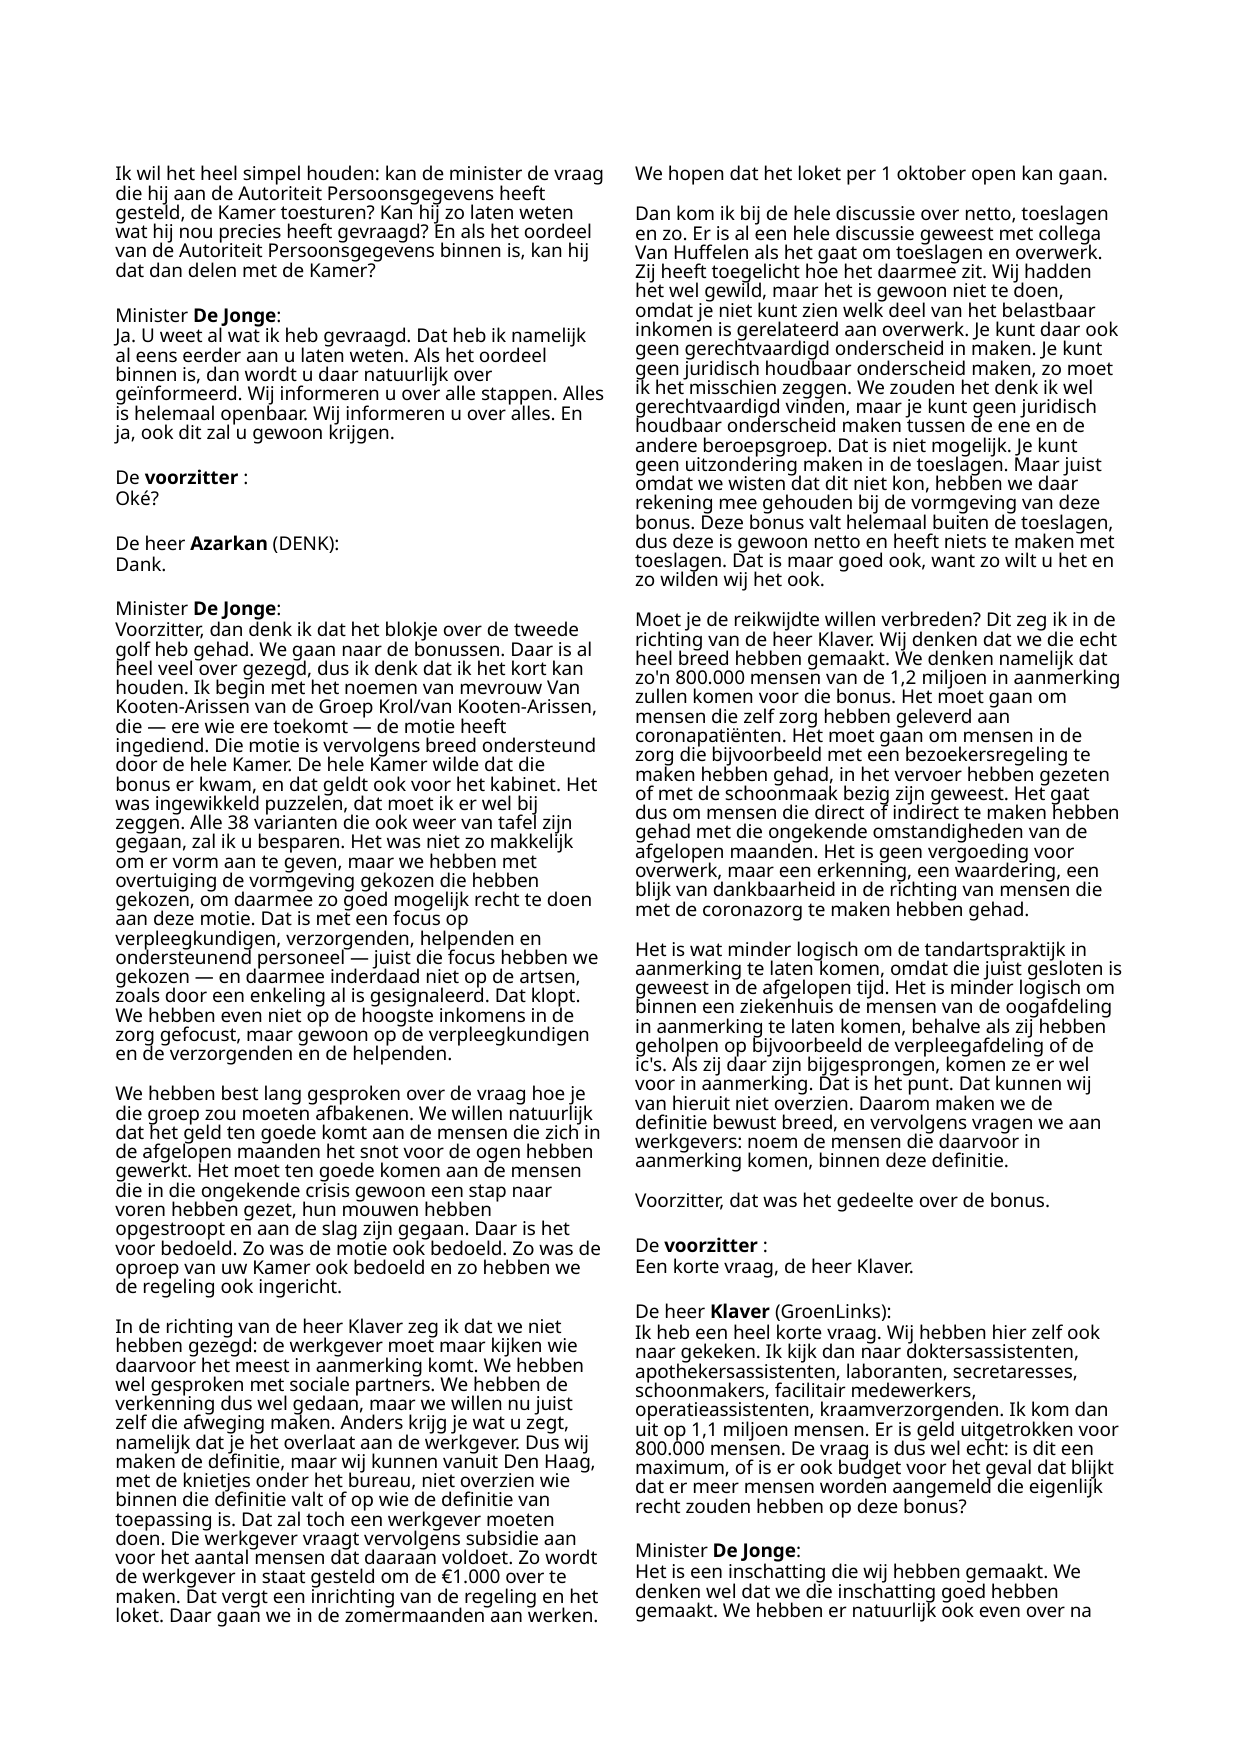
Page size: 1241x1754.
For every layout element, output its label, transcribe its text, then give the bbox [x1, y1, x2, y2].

text Moet je de reikwijdte willen verbreden? Dit zeg ik in de richting van de heer Klaver. Wij denken dat we die echt heel breed hebben gemaakt. We denken namelijk dat zo'n 800.000 mensen van de 1,2 miljoen in aanmerking zullen komen voor die bonus. Het moet gaan om mensen die zelf zorg hebben geleverd aan coronapatiënten. Het moet gaan om mensen in de zorg die bijvoorbeeld met een bezoekersregeling te maken hebben gehad, in het vervoer hebben gezeten of met de schoonmaak bezig zijn geweest. Het gaat dus om mensen die direct of indirect te maken hebben gehad met die ongekende omstandigheden van de afgelopen maanden. Het is geen vergoeding voor overwerk, maar een erkenning, een waardering, een blijk van dankbaarheid in de richting van mensen die met de coronazorg te maken hebben gehad. [635, 611, 1125, 920]
text Minister De Jonge: [115, 596, 605, 621]
text Ik heb een heel korte vraag. Wij hebben hier zelf ook naar gekeken. Ik kijk dan naar doktersassistenten, apothekersassistenten, laboranten, secretaresses, schoonmakers, facilitair medewerkers, operatieassistenten, kraamverzorgenden. Ik kom dan uit op 1,1 miljoen mensen. Er is geld uitgetrokken voor 800.000 mensen. De vraag is dus wel echt: is dit een maximum, of is er ook budget voor het geval dat blijkt dat er meer mensen worden aangemeld die eigenlijk recht zouden hebben op deze bonus? [635, 1324, 1125, 1517]
text De voorzitter : [635, 1233, 1125, 1258]
text We hopen dat het loket per 1 oktober open kan gaan. [635, 165, 1125, 184]
text Dank. [115, 556, 605, 575]
text De heer Klaver (GroenLinks): [635, 1298, 1125, 1324]
text In de richting van de heer Klaver zeg ik dat we niet hebben gezegd: de werkgever moet maar kijken wie daarvoor het meest in aanmerking komt. We hebben wel gesproken met sociale partners. We hebben de verkenning dus wel gedaan, maar we willen nu juist zelf die afweging maken. Anders krijg je wat u zegt, namelijk dat je het overlaat aan de werkgever. Dus wij maken de definitie, maar wij kunnen vanuit Den Haag, met de knietjes onder het bureau, niet overzien wie binnen die definitie valt of op wie de definitie van toepassing is. Dat zal toch een werkgever moeten doen. Die werkgever vraagt vervolgens subsidie aan voor het aantal mensen dat daaraan voldoet. Zo wordt de werkgever in staat gesteld om de €1.000 over te maken. Dat vergt een inrichting van de regeling en het loket. Daar gaan we in de zomermaanden aan werken. [115, 1318, 605, 1626]
text Oké? [115, 490, 605, 509]
text De voorzitter : [115, 464, 605, 490]
text Voorzitter, dan denk ik dat het blokje over de tweede golf heb gehad. We gaan naar de bonussen. Daar is al heel veel over gezegd, dus ik denk dat ik het kort kan houden. Ik begin met het noemen van mevrouw Van Kooten-Arissen van de Groep Krol/van Kooten-Arissen, die — ere wie ere toekomt — de motie heeft ingediend. Die motie is vervolgens breed ondersteund door de hele Kamer. De hele Kamer wilde dat die bonus er kwam, en dat geldt ook voor het kabinet. Het was ingewikkeld puzzelen, dat moet ik er wel bij zeggen. Alle 38 varianten die ook weer van tafel zijn gegaan, zal ik u besparen. Het was niet zo makkelijk om er vorm aan te geven, maar we hebben met overtuiging de vormgeving gekozen die hebben gekozen, om daarmee zo goed mogelijk recht te doen aan deze motie. Dat is met een focus op verpleegkundigen, verzorgenden, helpenden en ondersteunend personeel — juist die focus hebben we gekozen — en daarmee inderdaad niet op de artsen, zoals door een enkeling al is gesignaleerd. Dat klopt. We hebben even niet op de hoogste inkomens in de zorg gefocust, maar gewoon op de verpleegkundigen en de verzorgenden en de helpenden. [115, 621, 605, 1064]
text Een korte vraag, de heer Klaver. [635, 1258, 1125, 1278]
text Het is een inschatting die wij hebben gemaakt. We denken wel dat we die inschatting goed hebben gemaakt. We hebben er natuurlijk ook even over na [635, 1563, 1125, 1621]
text We hebben best lang gesproken over de vraag hoe je die groep zou moeten afbakenen. We willen natuurlijk dat het geld ten goede komt aan de mensen die zich in de afgelopen maanden het snot voor de ogen hebben gewerkt. Het moet ten goede komen aan de mensen die in die ongekende crisis gewoon een stap naar voren hebben gezet, hun mouwen hebben opgestroopt en aan de slag zijn gegaan. Daar is het voor bedoeld. Zo was de motie ook bedoeld. Zo was de oproep van uw Kamer ook bedoeld en zo hebben we de regeling ook ingericht. [115, 1085, 605, 1297]
text De heer Azarkan (DENK): [115, 530, 605, 556]
text Minister De Jonge: [635, 1538, 1125, 1563]
text Voorzitter, dat was het gedeelte over de bonus. [635, 1192, 1125, 1212]
text Ik wil het heel simpel houden: kan de minister de vraag die hij aan de Autoriteit Persoonsgegevens heeft gesteld, de Kamer toesturen? Kan hij zo laten weten wat hij nou precies heeft gevraagd? En als het oordeel van de Autoriteit Persoonsgegevens binnen is, kan hij dat dan delen met de Kamer? [115, 165, 605, 281]
text Ja. U weet al wat ik heb gevraagd. Dat heb ik namelijk al eens eerder aan u laten weten. Als het oordeel binnen is, dan wordt u daar natuurlijk over geïnformeerd. Wij informeren u over alle stappen. Alles is helemaal openbaar. Wij informeren u over alles. En ja, ook dit zal u gewoon krijgen. [115, 327, 605, 443]
text Dan kom ik bij de hele discussie over netto, toeslagen en zo. Er is al een hele discussie geweest met collega Van Huffelen als het gaat om toeslagen en overwerk. Zij heeft toegelicht hoe het daarmee zit. Wij hadden het wel gewild, maar het is gewoon niet te doen, omdat je niet kunt zien welk deel van het belastbaar inkomen is gerelateerd aan overwerk. Je kunt daar ook geen gerechtvaardigd onderscheid in maken. Je kunt geen juridisch houdbaar onderscheid maken, zo moet ik het misschien zeggen. We zouden het denk ik wel gerechtvaardigd vinden, maar je kunt geen juridisch houdbaar onderscheid maken tussen de ene en de andere beroepsgroep. Dat is niet mogelijk. Je kunt geen uitzondering maken in de toeslagen. Maar juist omdat we wisten dat dit niet kon, hebben we daar rekening mee gehouden bij de vormgeving van deze bonus. Deze bonus valt helemaal buiten de toeslagen, dus deze is gewoon netto en heeft niets te maken met toeslagen. Dat is maar goed ook, want zo wilt u het en zo wilden wij het ook. [635, 205, 1125, 591]
text Minister De Jonge: [115, 302, 605, 327]
text Het is wat minder logisch om de tandartspraktijk in aanmerking te laten komen, omdat die juist gesloten is geweest in de afgelopen tijd. Het is minder logisch om binnen een ziekenhuis de mensen van de oogafdeling in aanmerking te laten komen, behalve als zij hebben geholpen op bijvoorbeeld de verpleegafdeling of de ic's. Als zij daar zijn bijgesprongen, komen ze er wel voor in aanmerking. Dat is het punt. Dat kunnen wij van hieruit niet overzien. Daarom maken we de definitie bewust breed, en vervolgens vragen we aan werkgevers: noem de mensen die daarvoor in aanmerking komen, binnen deze definitie. [635, 941, 1125, 1172]
